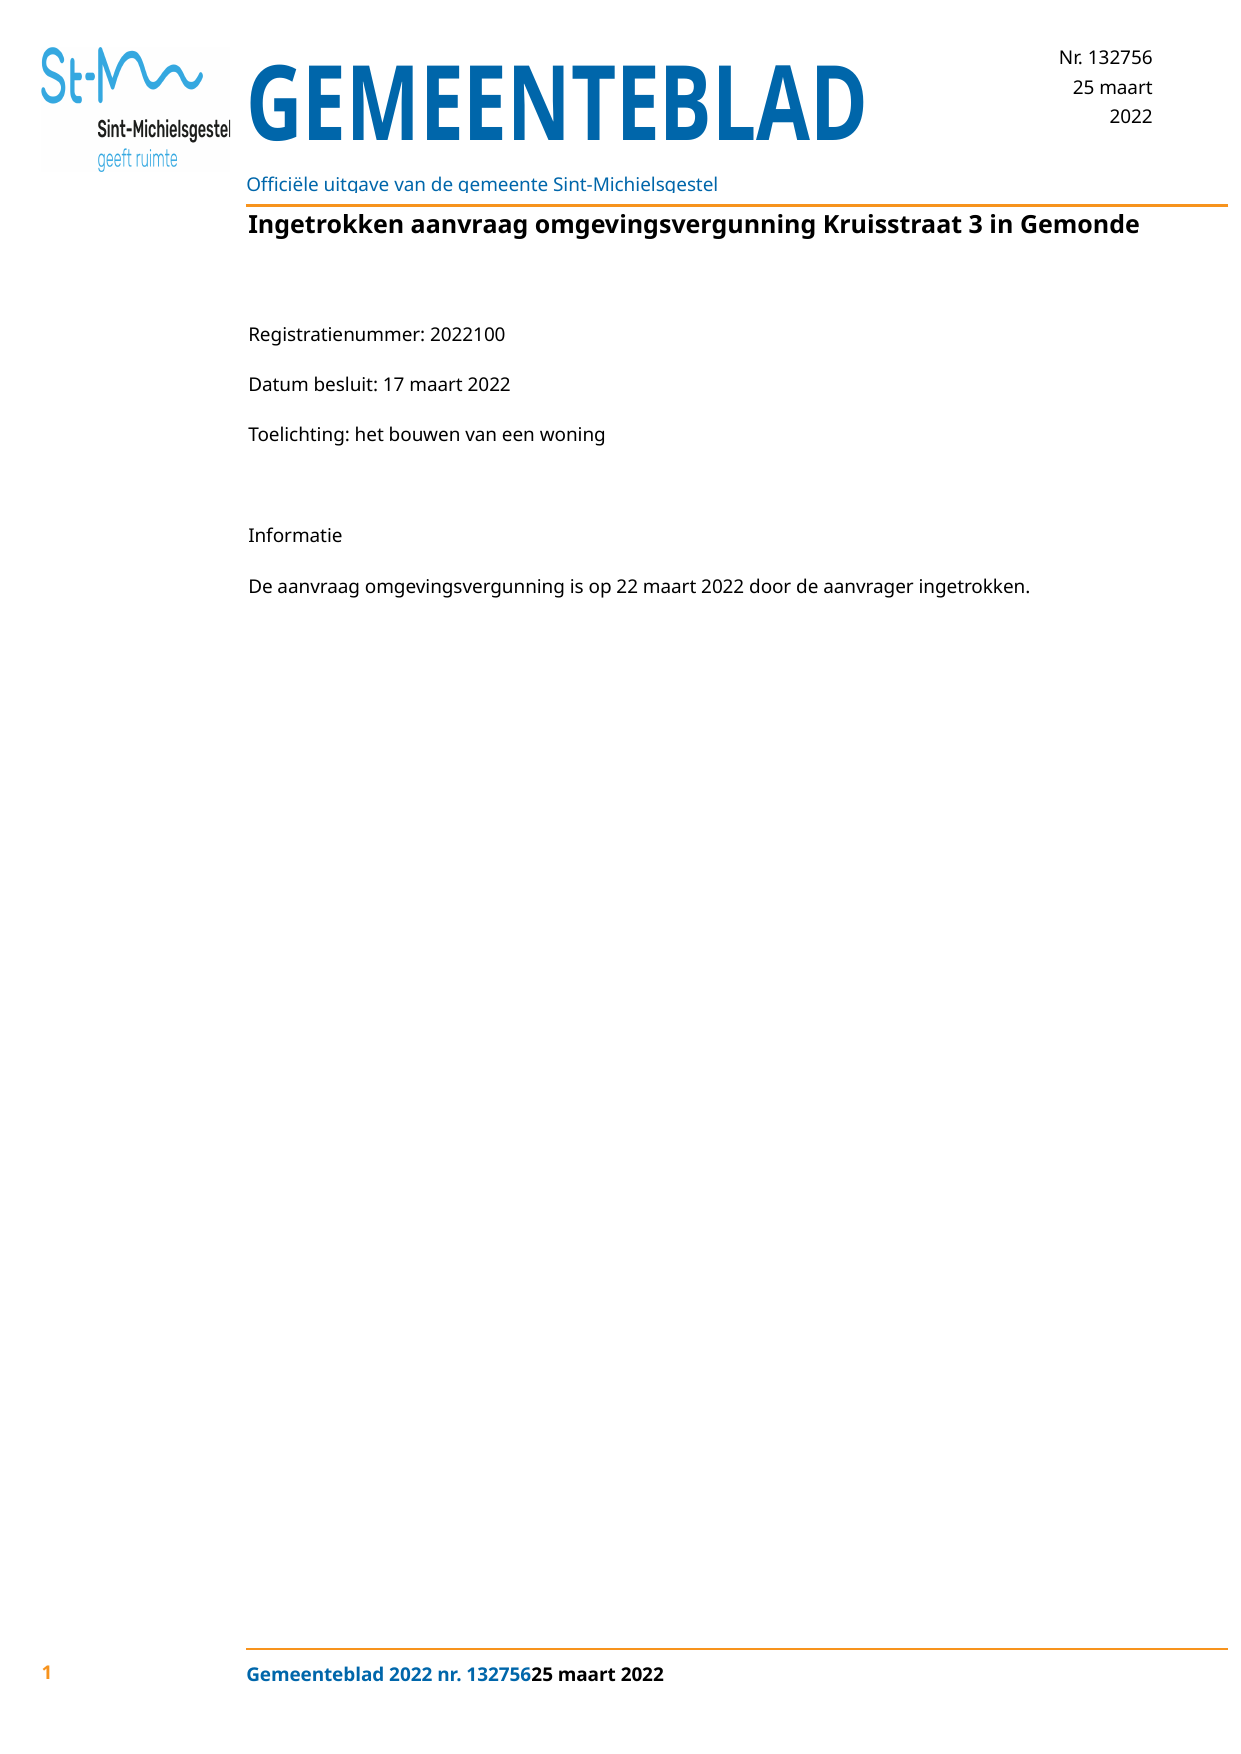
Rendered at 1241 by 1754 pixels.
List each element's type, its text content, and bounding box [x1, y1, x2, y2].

text Registratienummer: 2022100 [248, 321, 1152, 346]
picture [41, 47, 231, 172]
text Datum besluit: 17 maart 2022 [248, 371, 1152, 397]
text Informatie [248, 522, 1152, 548]
text De aanvraag omgevingsvergunning is op 22 maart 2022 door de aanvrager ingetrokken. [248, 573, 1152, 598]
text Toelichting: het bouwen van een woning [248, 422, 1152, 447]
text Ingetrokken aanvraag omgevingsvergunning Kruisstraat 3 in Gemonde [248, 207, 1152, 241]
